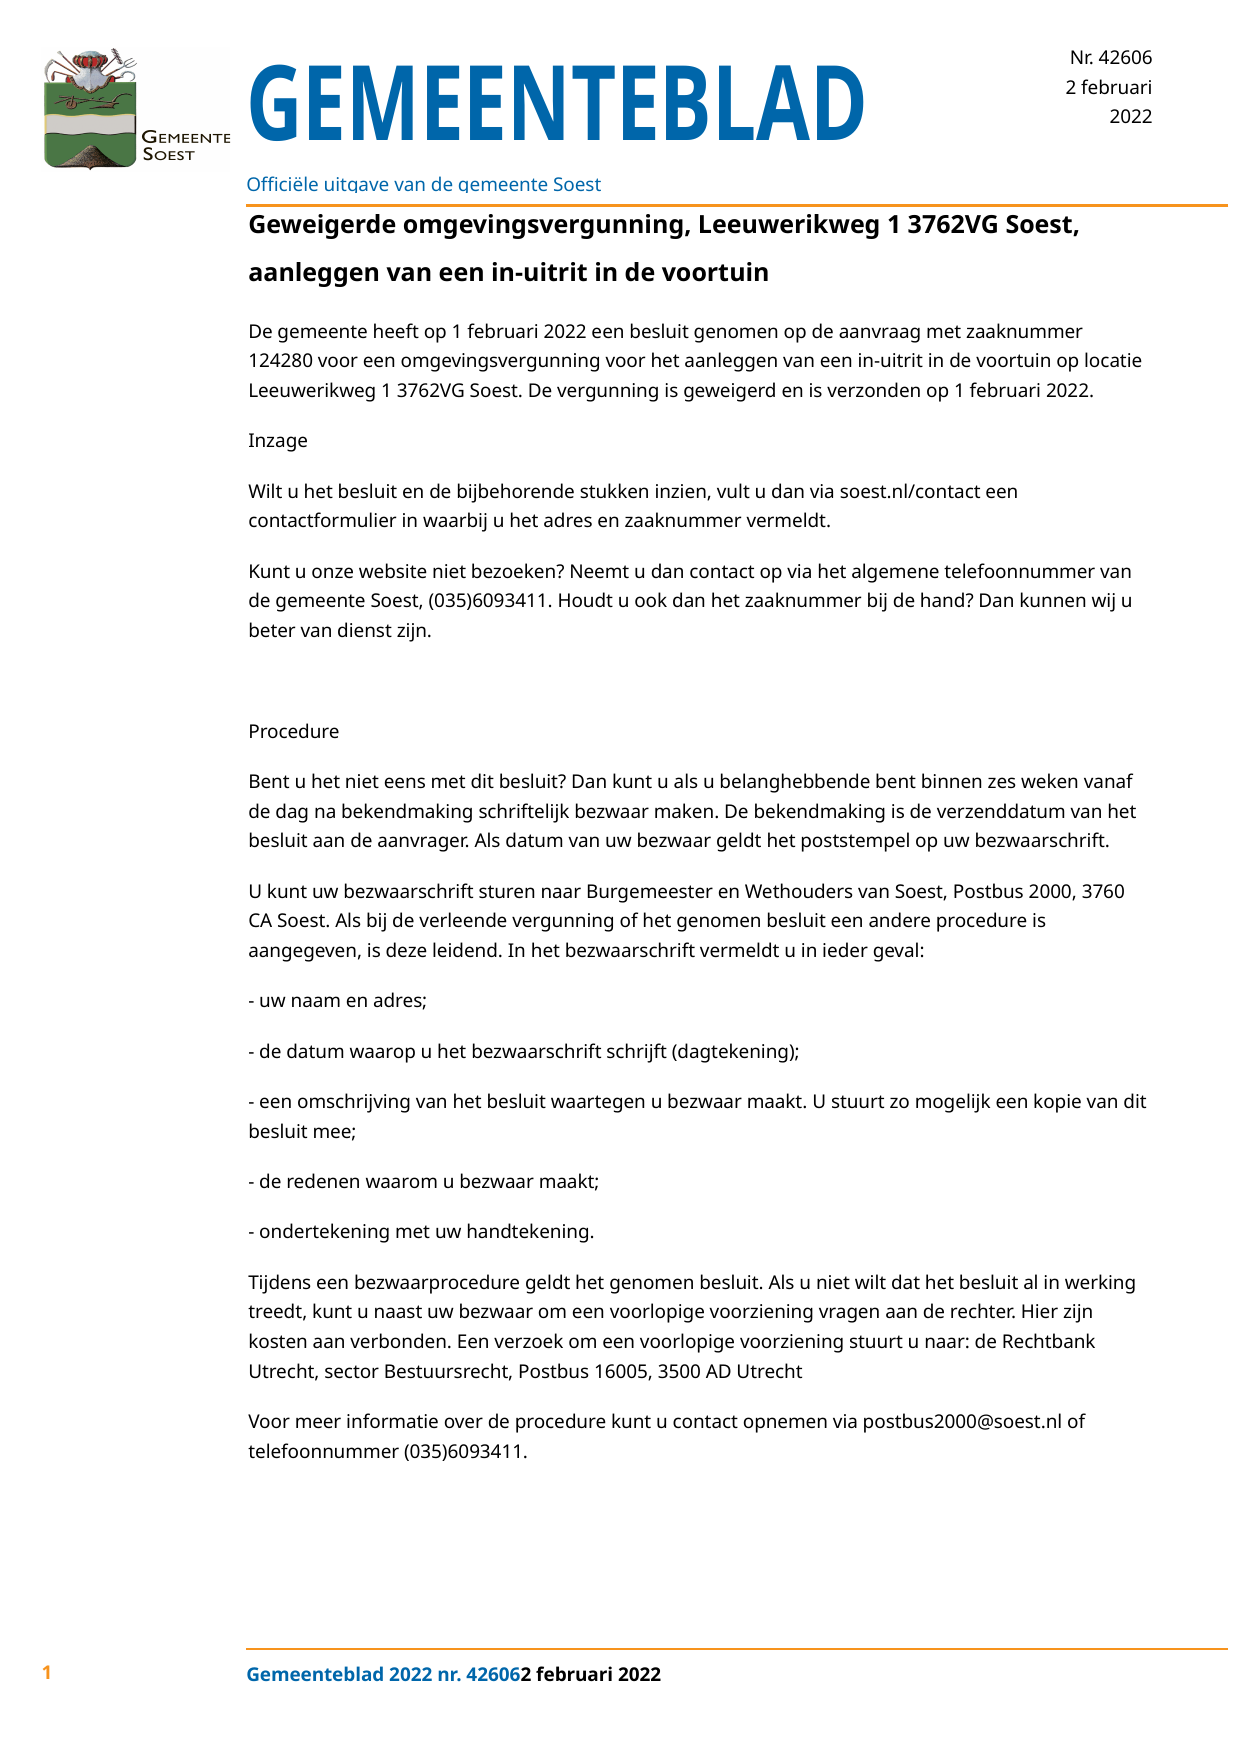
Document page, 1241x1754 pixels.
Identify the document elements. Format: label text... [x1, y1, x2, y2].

text Geweigerde omgevingsvergunning, Leeuwerikweg 1 3762VG Soest, aanleggen van een in-uitrit in de voortuin [248, 207, 1152, 288]
text - ondertekening met uw handtekening. [248, 1219, 1152, 1244]
text - een omschrijving van het besluit waartegen u bezwaar maakt. U stuurt zo mogelijk een kopie van dit besluit mee; [248, 1088, 1152, 1144]
text U kunt uw bezwaarschrift sturen naar Burgemeester en Wethouders van Soest, Postbus 2000, 3760 CA Soest. Als bij de verleende vergunning of het genomen besluit een andere procedure is aangegeven, is deze leidend. In het bezwaarschrift vermeldt u in ieder geval: [248, 878, 1152, 963]
text Kunt u onze website niet bezoeken? Neemt u dan contact op via het algemene telefoonnummer van de gemeente Soest, (035)6093411. Houdt u ook dan het zaaknummer bij de hand? Dan kunnen wij u beter van dienst zijn. [248, 558, 1152, 643]
text - de datum waarop u het bezwaarschrift schrijft (dagtekening); [248, 1038, 1152, 1064]
text Voor meer informatie over de procedure kunt u contact opnemen via postbus2000@soest.nl of telefoonnummer (035)6093411. [248, 1408, 1152, 1464]
text - uw naam en adres; [248, 987, 1152, 1013]
picture [41, 47, 231, 172]
text Bent u het niet eens met dit besluit? Dan kunt u als u belanghebbende bent binnen zes weken vanaf de dag na bekendmaking schriftelijk bezwaar maken. De bekendmaking is de verzenddatum van het besluit aan de aanvrager. Als datum van uw bezwaar geldt het poststempel op uw bezwaarschrift. [248, 768, 1152, 853]
text Inzage [248, 427, 1152, 453]
text Procedure [248, 718, 1152, 744]
text De gemeente heeft op 1 februari 2022 een besluit genomen op de aanvraag met zaaknummer 124280 voor een omgevingsvergunning voor het aanleggen van een in-uitrit in de voortuin op locatie Leeuwerikweg 1 3762VG Soest. De vergunning is geweigerd en is verzonden op 1 februari 2022. [248, 318, 1152, 403]
text - de redenen waarom u bezwaar maakt; [248, 1168, 1152, 1194]
text Tijdens een bezwaarprocedure geldt het genomen besluit. Als u niet wilt dat het besluit al in werking treedt, kunt u naast uw bezwaar om een voorlopige voorziening vragen aan de rechter. Hier zijn kosten aan verbonden. Een verzoek om een voorlopige voorziening stuurt u naar: de Rechtbank Utrecht, sector Bestuursrecht, Postbus 16005, 3500 AD Utrecht [248, 1269, 1152, 1384]
text Wilt u het besluit en de bijbehorende stukken inzien, vult u dan via soest.nl/contact een contactformulier in waarbij u het adres en zaaknummer vermeldt. [248, 478, 1152, 533]
